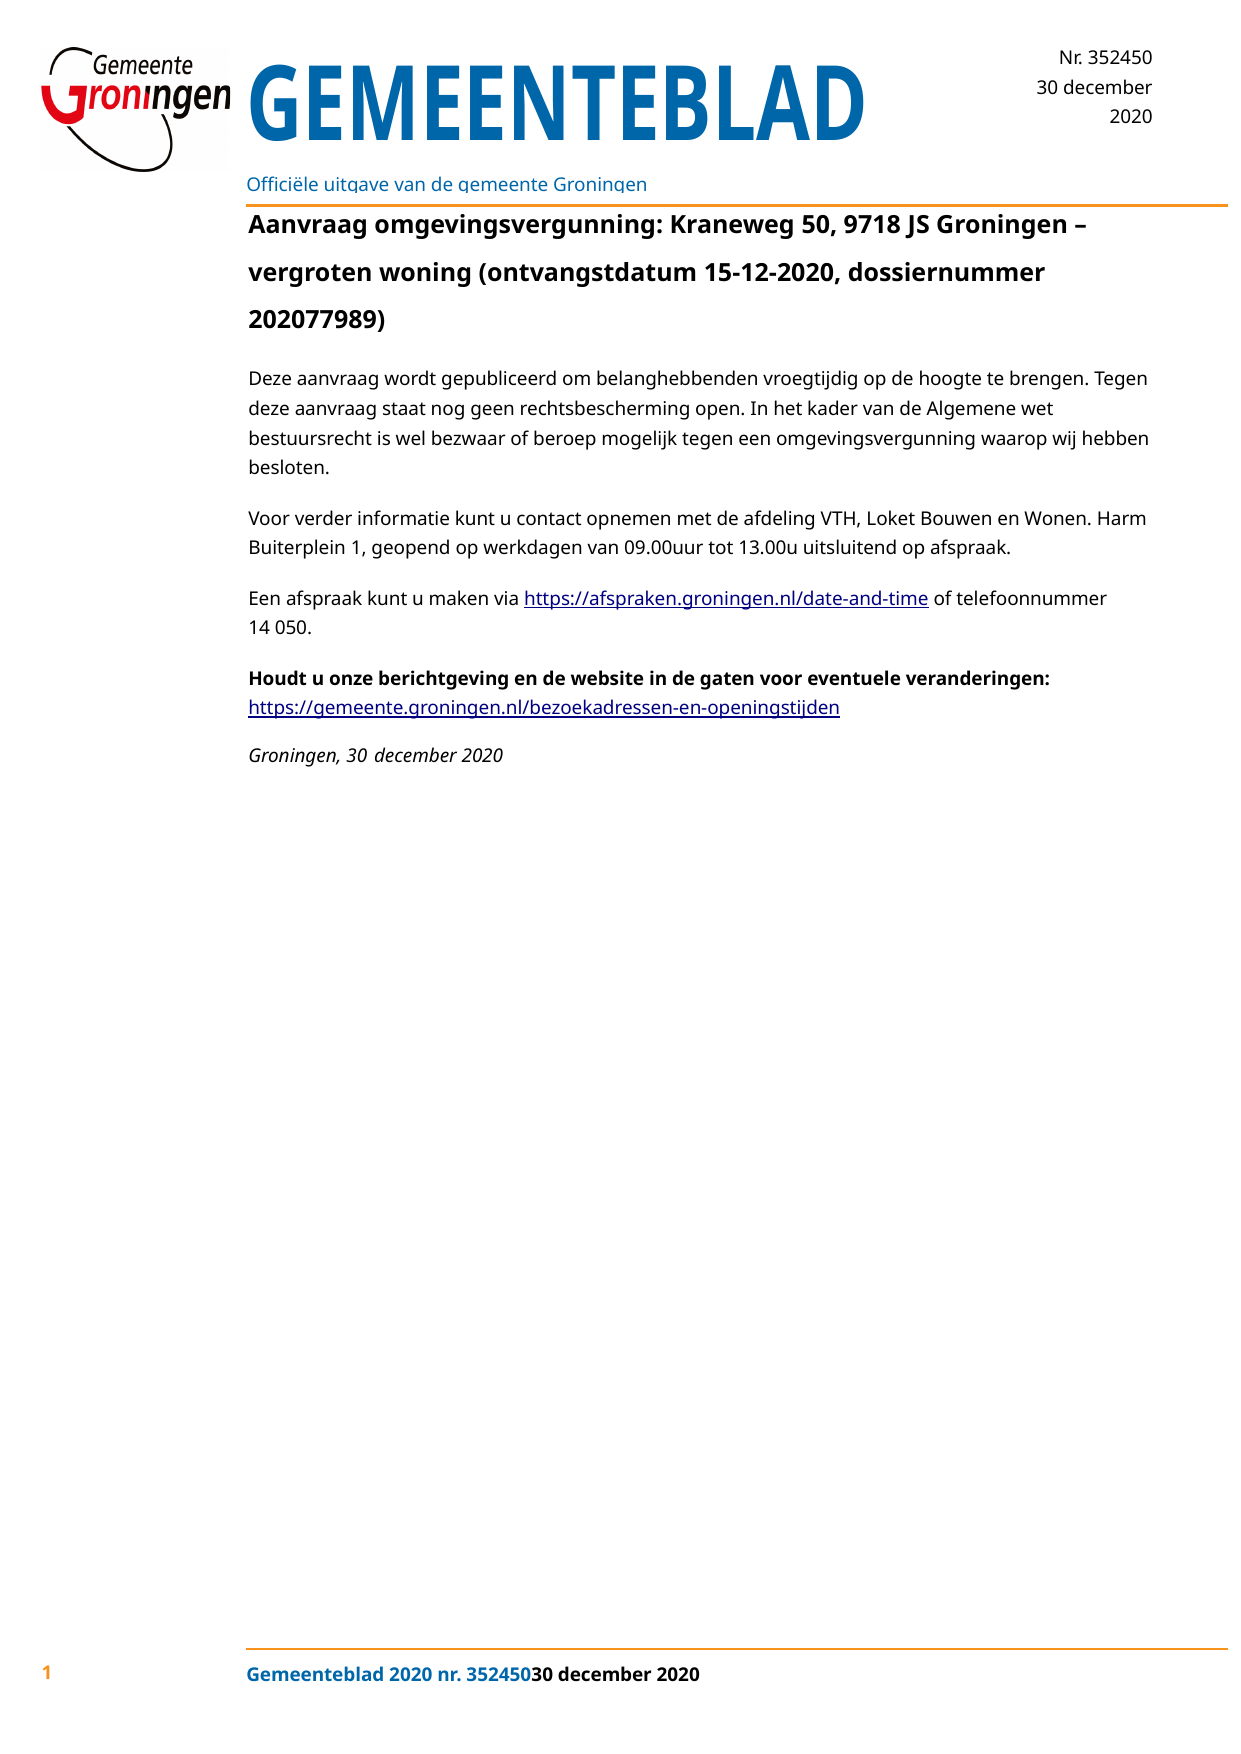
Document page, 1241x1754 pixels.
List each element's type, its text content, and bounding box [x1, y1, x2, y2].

text Voor verder informatie kunt u contact opnemen met de afdeling VTH, Loket Bouwen en Wonen. Harm Buiterplein 1, geopend op werkdagen van 09.00uur tot 13.00u uitsluitend op afspraak. [248, 505, 1152, 560]
text Aanvraag omgevingsvergunning: Kraneweg 50, 9718 JS Groningen – vergroten woning (ontvangstdatum 15-12-2020, dossiernummer 202077989) [248, 207, 1152, 336]
text Groningen, 30 december 2020 [248, 742, 1152, 768]
text Deze aanvraag wordt gepubliceerd om belanghebbenden vroegtijdig op de hoogte te brengen. Tegen deze aanvraag staat nog geen rechtsbescherming open. In het kader van de Algemene wet bestuursrecht is wel bezwaar of beroep mogelijk tegen een omgevingsvergunning waarop wij hebben besloten. [248, 366, 1152, 480]
text Houdt u onze berichtgeving en de website in de gaten voor eventuele veranderingen: https://gemeente.groningen.nl/bezoekadressen-en-openingstijden [248, 665, 1152, 720]
text Een afspraak kunt u maken via https://afspraken.groningen.nl/date-and-time of telefoonnummer 14 050. [248, 585, 1152, 640]
picture [41, 47, 231, 172]
